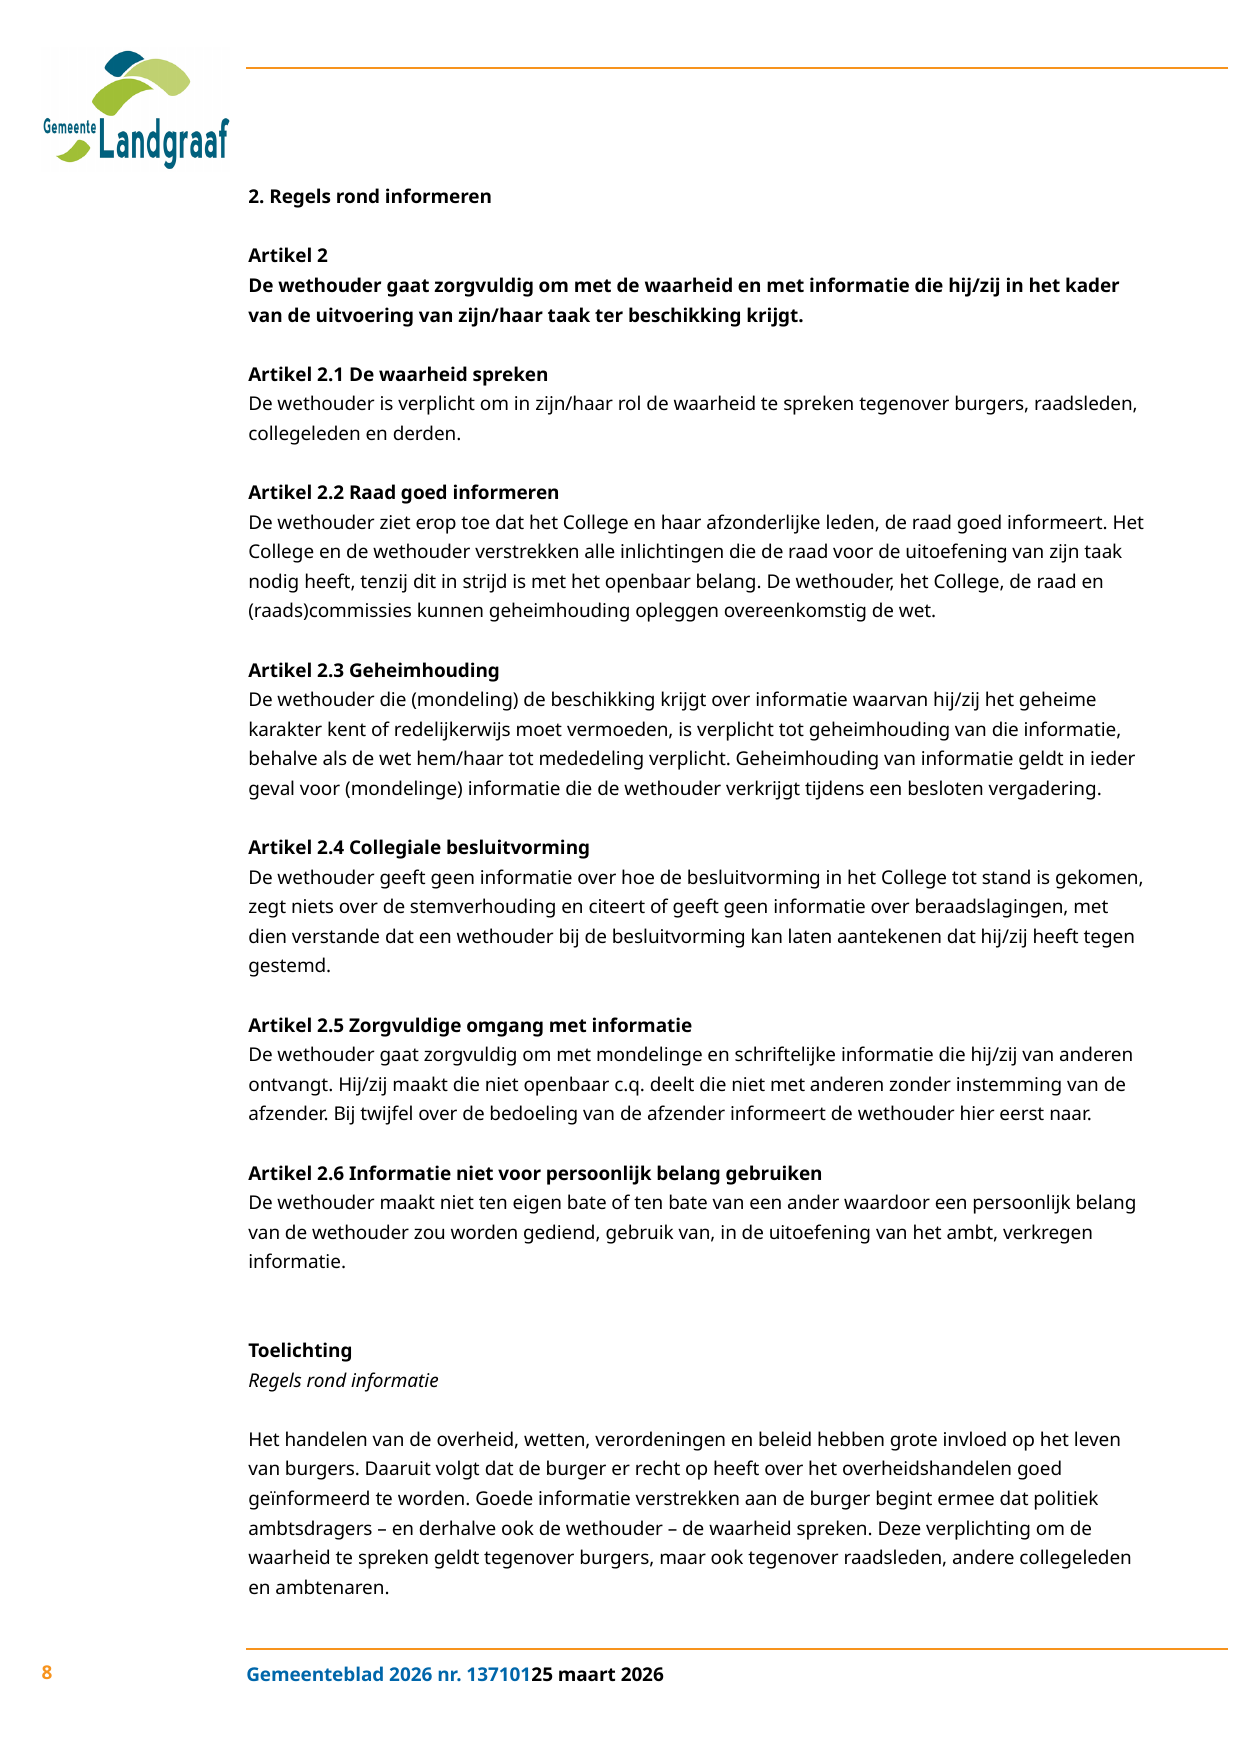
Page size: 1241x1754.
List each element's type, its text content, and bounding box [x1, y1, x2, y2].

text Regels rond informatie [248, 1367, 1152, 1393]
text Artikel 2.4 Collegiale besluitvorming [248, 834, 1152, 860]
text Artikel 2 [248, 243, 1152, 268]
text De wethouder gaat zorgvuldig om met mondelinge en schriftelijke informatie die hij/zij van anderen ontvangt. Hij/zij maakt die niet openbaar c.q. deelt die niet met anderen zonder instemming van de afzender. Bij twijfel over de bedoeling van de afzender informeert de wethouder hier eerst naar. [248, 1041, 1152, 1126]
text De wethouder maakt niet ten eigen bate of ten bate van een ander waardoor een persoonlijk belang van de wethouder zou worden gediend, gebruik van, in de uitoefening van het ambt, verkregen informatie. [248, 1189, 1152, 1274]
text De wethouder ziet erop toe dat het College en haar afzonderlijke leden, de raad goed informeert. Het College en de wethouder verstrekken alle inlichtingen die de raad voor de uitoefening van zijn taak nodig heeft, tenzij dit in strijd is met het openbaar belang. De wethouder, het College, de raad en (raads)commissies kunnen geheimhouding opleggen overeenkomstig de wet. [248, 509, 1152, 623]
text Toelichting [248, 1337, 1152, 1363]
text 2. Regels rond informeren [248, 183, 1152, 209]
text Het handelen van de overheid, wetten, verordeningen en beleid hebben grote invloed op het leven van burgers. Daaruit volgt dat de burger er recht op heeft over het overheidshandelen goed geïnformeerd te worden. Goede informatie verstrekken aan de burger begint ermee dat politiek ambtsdragers – en derhalve ook de wethouder – de waarheid spreken. Deze verplichting om de waarheid te spreken geldt tegenover burgers, maar ook tegenover raadsleden, andere collegeleden en ambtenaren. [248, 1426, 1152, 1600]
text De wethouder is verplicht om in zijn/haar rol de waarheid te spreken tegenover burgers, raadsleden, collegeleden en derden. [248, 391, 1152, 446]
picture [41, 47, 231, 172]
text Artikel 2.3 Geheimhouding [248, 657, 1152, 683]
text Artikel 2.6 Informatie niet voor persoonlijk belang gebruiken [248, 1160, 1152, 1186]
text Artikel 2.1 De waarheid spreken [248, 361, 1152, 387]
text De wethouder gaat zorgvuldig om met de waarheid en met informatie die hij/zij in het kader van de uitvoering van zijn/haar taak ter beschikking krijgt. [248, 272, 1152, 328]
text De wethouder geeft geen informatie over hoe de besluitvorming in het College tot stand is gekomen, zegt niets over de stemverhouding en citeert of geeft geen informatie over beraadslagingen, met dien verstande dat een wethouder bij de besluitvorming kan laten aantekenen dat hij/zij heeft tegen gestemd. [248, 864, 1152, 978]
text Artikel 2.5 Zorgvuldige omgang met informatie [248, 1012, 1152, 1038]
text Artikel 2.2 Raad goed informeren [248, 479, 1152, 505]
text De wethouder die (mondeling) de beschikking krijgt over informatie waarvan hij/zij het geheime karakter kent of redelijkerwijs moet vermoeden, is verplicht tot geheimhouding van die informatie, behalve als de wet hem/haar tot mededeling verplicht. Geheimhouding van informatie geldt in ieder geval voor (mondelinge) informatie die de wethouder verkrijgt tijdens een besloten vergadering. [248, 686, 1152, 801]
